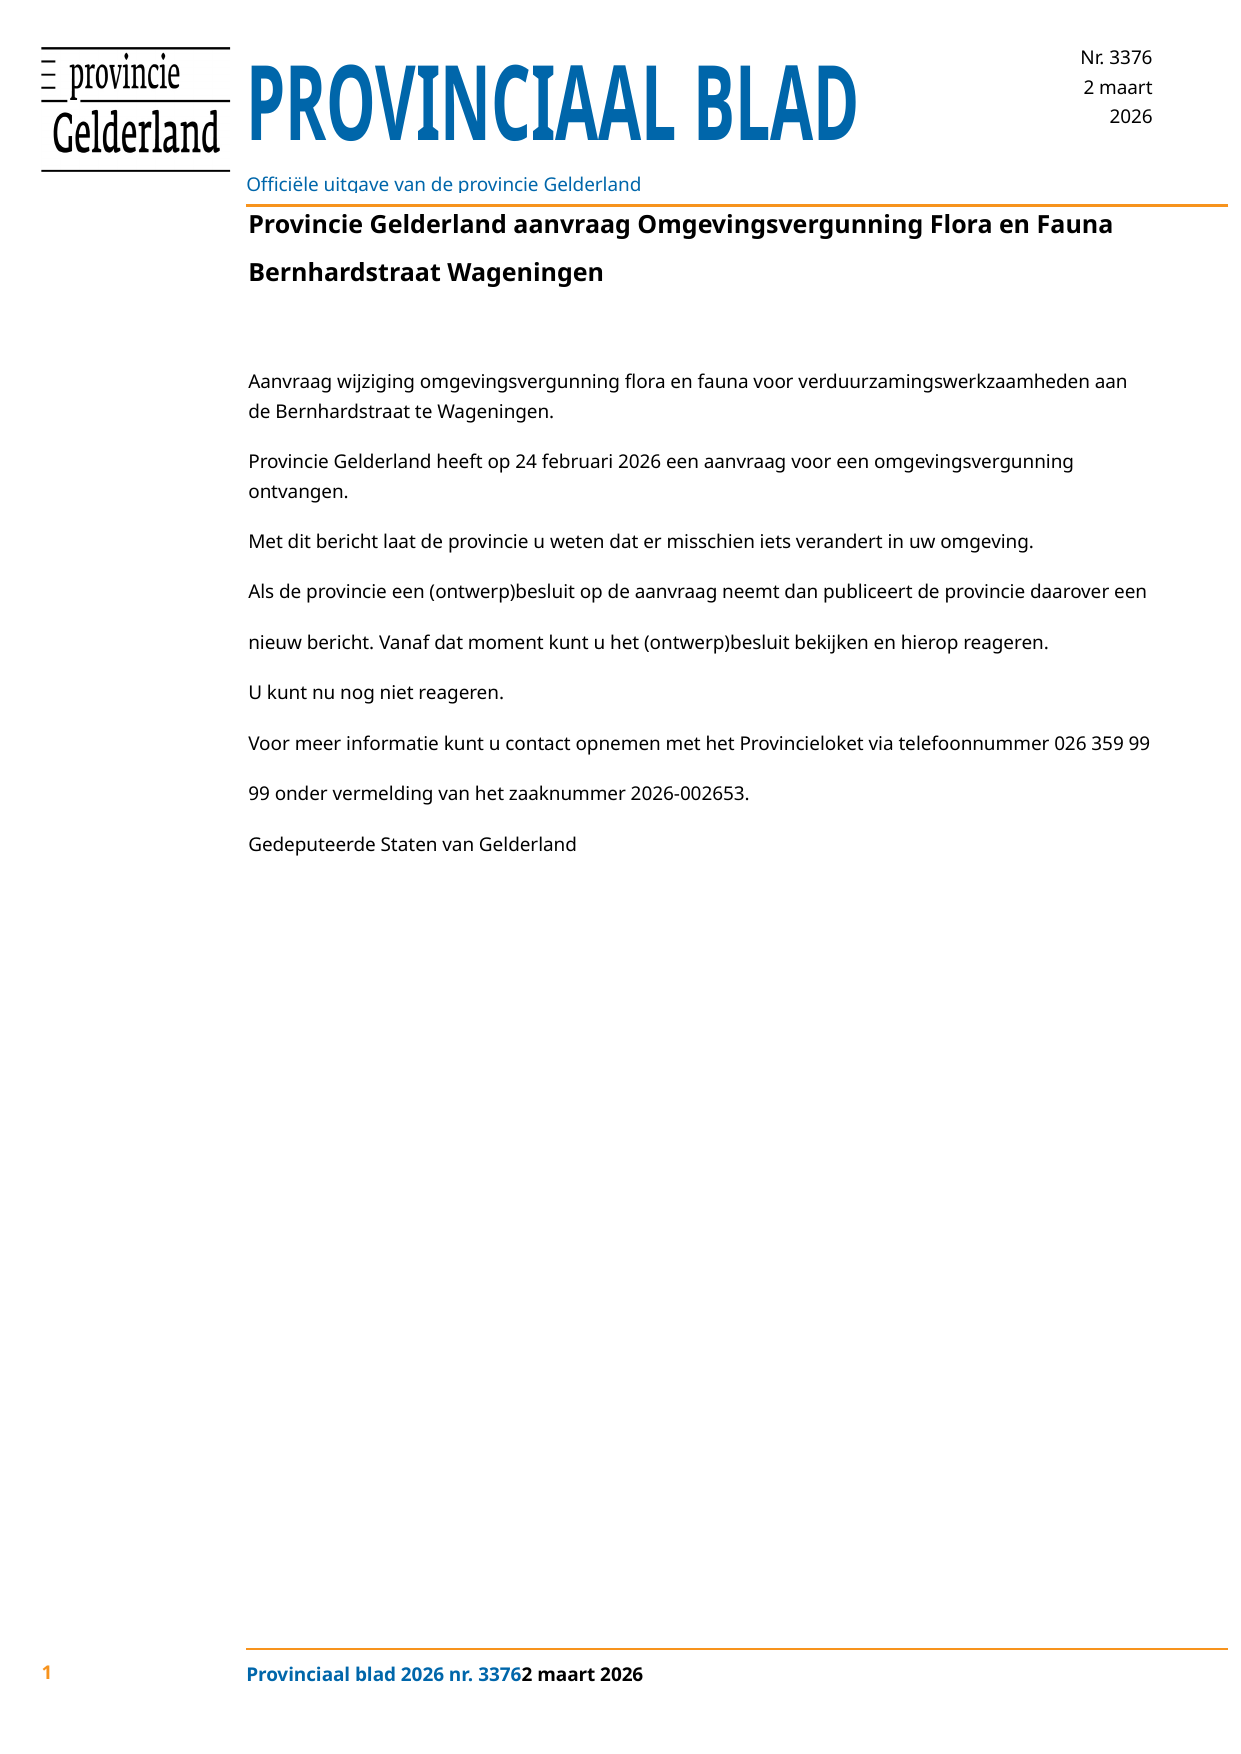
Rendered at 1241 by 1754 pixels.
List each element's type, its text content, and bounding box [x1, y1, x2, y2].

picture [41, 47, 231, 172]
text Met dit bericht laat de provincie u weten dat er misschien iets verandert in uw omgeving. [248, 528, 1152, 554]
text Provincie Gelderland heeft op 24 februari 2026 een aanvraag voor een omgevingsvergunning ontvangen. [248, 448, 1152, 504]
text Als de provincie een (ontwerp)besluit op de aanvraag neemt dan publiceert de provincie daarover een [248, 579, 1152, 604]
text nieuw bericht. Vanaf dat moment kunt u het (ontwerp)besluit bekijken en hierop reageren. [248, 629, 1152, 655]
text Gedeputeerde Staten van Gelderland [248, 831, 1152, 857]
text Aanvraag wijziging omgevingsvergunning flora en fauna voor verduurzamingswerkzaamheden aan de Bernhardstraat te Wageningen. [248, 368, 1152, 424]
text Voor meer informatie kunt u contact opnemen met het Provincieloket via telefoonnummer 026 359 99 [248, 730, 1152, 756]
text 99 onder vermelding van het zaaknummer 2026-002653. [248, 780, 1152, 806]
text Provincie Gelderland aanvraag Omgevingsvergunning Flora en Fauna Bernhardstraat Wageningen [248, 207, 1152, 288]
text U kunt nu nog niet reageren. [248, 679, 1152, 705]
